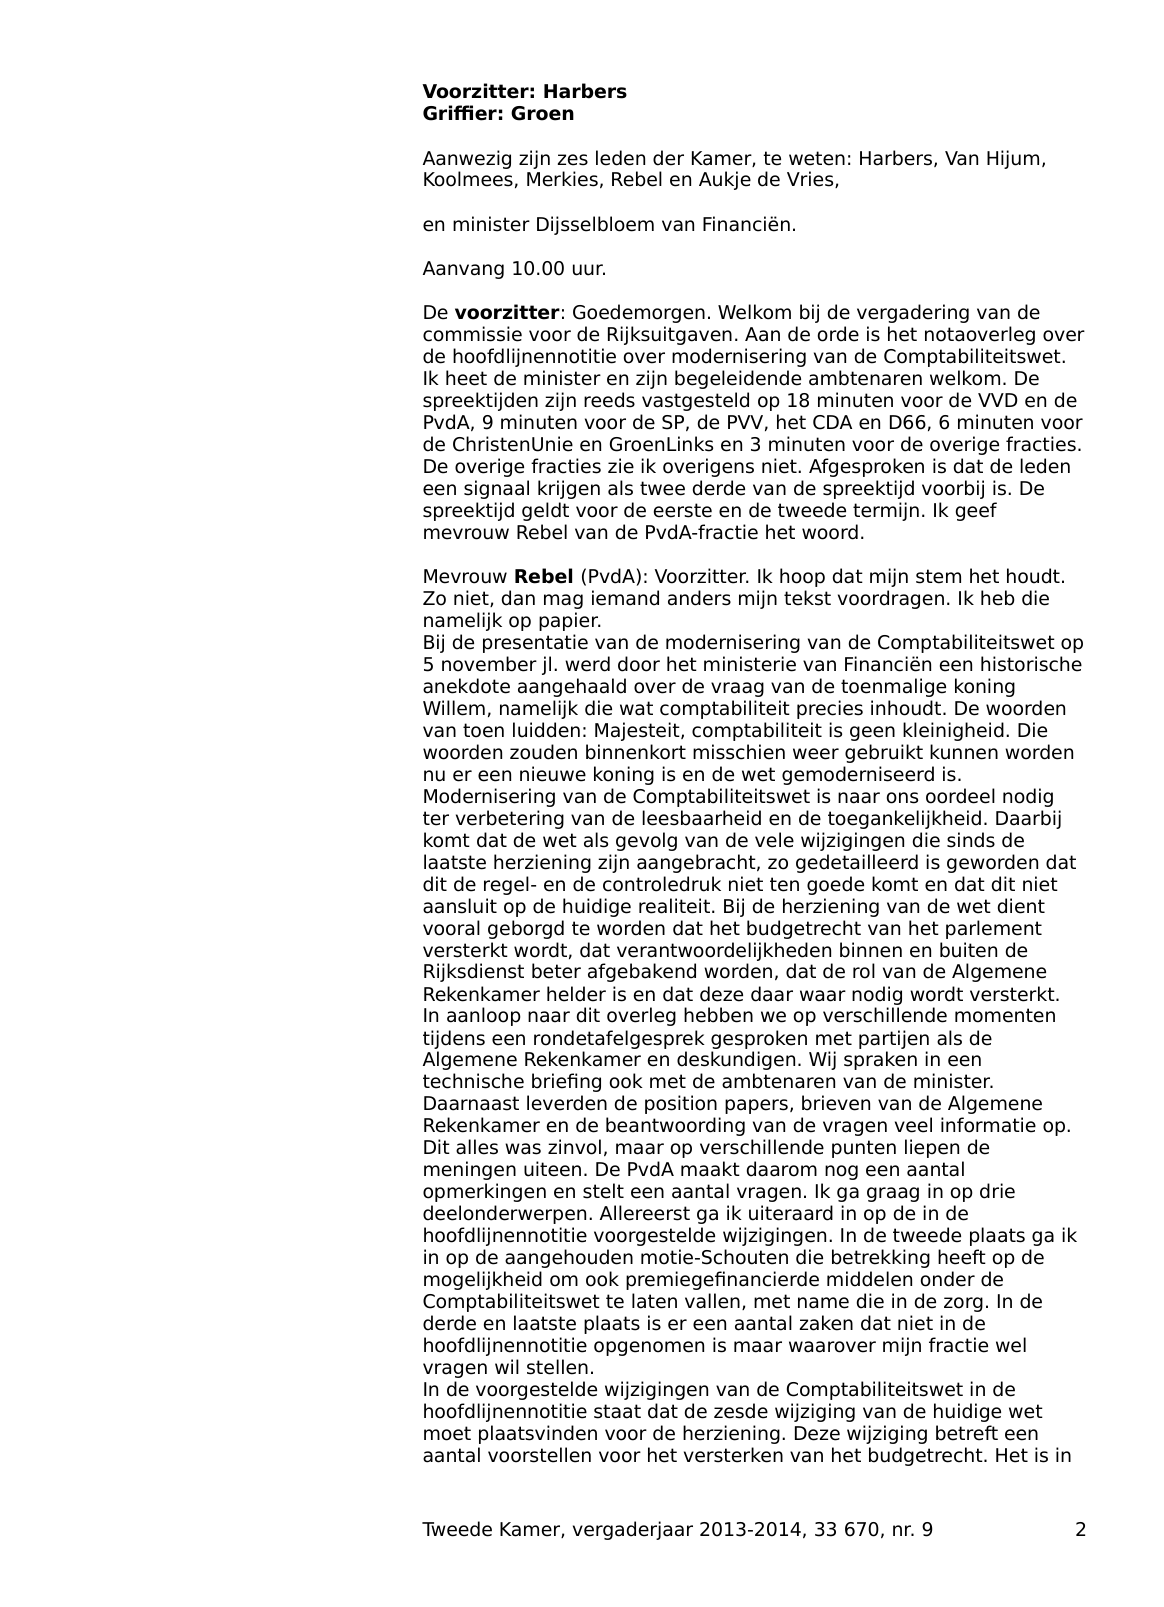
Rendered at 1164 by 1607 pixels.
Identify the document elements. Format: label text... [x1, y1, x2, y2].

text In aanloop naar dit overleg hebben we op verschillende momenten tijdens een rondetafelgesprek gesproken met partijen als de Algemene Rekenkamer en deskundigen. Wij spraken in een technische briefing ook met de ambtenaren van de minister. Daarnaast leverden de position papers, brieven van de Algemene Rekenkamer en de beantwoording van de vragen veel informatie op. Dit alles was zinvol, maar op verschillende punten liepen de meningen uiteen. De PvdA maakt daarom nog een aantal opmerkingen en stelt een aantal vragen. Ik ga graag in op drie deelonderwerpen. Allereerst ga ik uiteraard in op de in de hoofdlijnennotitie voorgestelde wijzigingen. In de tweede plaats ga ik in op de aangehouden motie-Schouten die betrekking heeft op de mogelijkheid om ook premiegefinancierde middelen onder de Comptabiliteitswet te laten vallen, met name die in de zorg. In de derde en laatste plaats is er een aantal zaken dat niet in de hoofdlijnennotitie opgenomen is maar waarover mijn fractie wel vragen wil stellen. [422, 1005, 1087, 1379]
text Griffier: Groen [422, 103, 1087, 125]
text Aanwezig zijn zes leden der Kamer, te weten: Harbers, Van Hijum, Koolmees, Merkies, Rebel en Aukje de Vries, [422, 147, 1087, 191]
text Mevrouw Rebel (PvdA): Voorzitter. Ik hoop dat mijn stem het houdt. Zo niet, dan mag iemand anders mijn tekst voordragen. Ik heb die namelijk op papier. [422, 566, 1087, 632]
text De voorzitter: Goedemorgen. Welkom bij de vergadering van de commissie voor de Rijksuitgaven. Aan de orde is het notaoverleg over de hoofdlijnennotitie over modernisering van de Comptabiliteitswet. Ik heet de minister en zijn begeleidende ambtenaren welkom. De spreektijden zijn reeds vastgesteld op 18 minuten voor de VVD en de PvdA, 9 minuten voor de SP, de PVV, het CDA en D66, 6 minuten voor de ChristenUnie en GroenLinks en 3 minuten voor de overige fracties. De overige fracties zie ik overigens niet. Afgesproken is dat de leden een signaal krijgen als twee derde van de spreektijd voorbij is. De spreektijd geldt voor de eerste en de tweede termijn. Ik geef mevrouw Rebel van de PvdA-fractie het woord. [422, 302, 1087, 544]
text en minister Dijsselbloem van Financiën. [422, 213, 1087, 236]
text Aanvang 10.00 uur. [422, 258, 1087, 280]
text Bij de presentatie van de modernisering van de Comptabiliteitswet op 5 november jl. werd door het ministerie van Financiën een historische anekdote aangehaald over de vraag van de toenmalige koning Willem, namelijk die wat comptabiliteit precies inhoudt. De woorden van toen luidden: Majesteit, comptabiliteit is geen kleinigheid. Die woorden zouden binnenkort misschien weer gebruikt kunnen worden nu er een nieuwe koning is en de wet gemoderniseerd is. [422, 632, 1087, 786]
text In de voorgestelde wijzigingen van de Comptabiliteitswet in de hoofdlijnennotitie staat dat de zesde wijziging van de huidige wet moet plaatsvinden voor de herziening. Deze wijziging betreft een aantal voorstellen voor het versterken van het budgetrecht. Het is in [422, 1379, 1087, 1467]
text Voorzitter: Harbers [422, 81, 1087, 103]
text Modernisering van de Comptabiliteitswet is naar ons oordeel nodig ter verbetering van de leesbaarheid en de toegankelijkheid. Daarbij komt dat de wet als gevolg van de vele wijzigingen die sinds de laatste herziening zijn aangebracht, zo gedetailleerd is geworden dat dit de regel- en de controledruk niet ten goede komt en dat dit niet aansluit op de huidige realiteit. Bij de herziening van de wet dient vooral geborgd te worden dat het budgetrecht van het parlement versterkt wordt, dat verantwoordelijkheden binnen en buiten de Rijksdienst beter afgebakend worden, dat de rol van de Algemene Rekenkamer helder is en dat deze daar waar nodig wordt versterkt. [422, 786, 1087, 1005]
